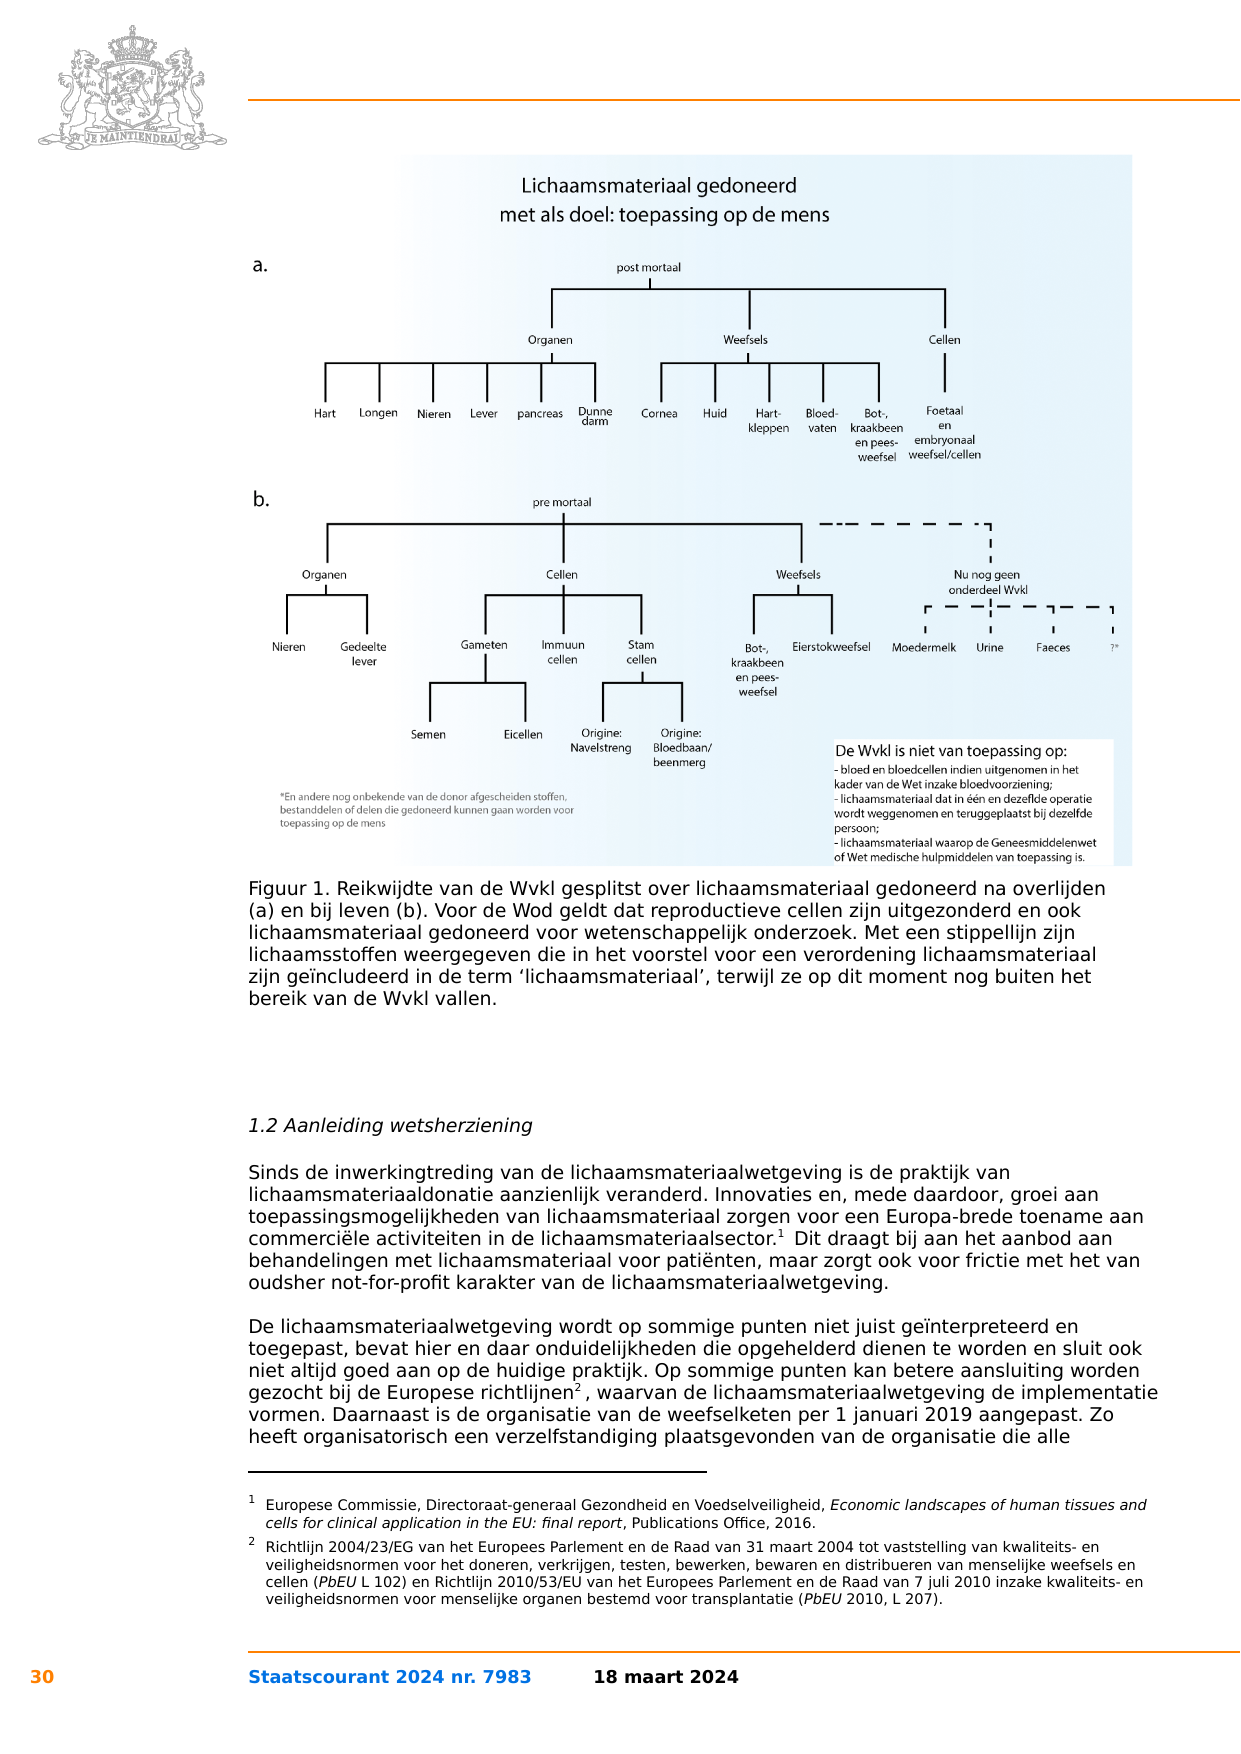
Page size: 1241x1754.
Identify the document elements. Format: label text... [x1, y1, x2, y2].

text De lichaamsmateriaalwetgeving wordt op sommige punten niet juist geïnterpreteerd en toegepast, bevat hier en daar onduidelijkheden die opgehelderd dienen te worden en sluit ook niet altijd goed aan op de huidige praktijk. Op sommige punten kan betere aansluiting worden gezocht bij de Europese richtlijnen, waarvan de lichaamsmateriaalwetgeving de implementatie vormen. Daarnaast is de organisatie van de weefselketen per 1 januari 2019 aangepast. Zo heeft organisatorisch een verzelfstandiging plaatsgevonden van de organisatie die alle [248, 1316, 1163, 1448]
text Figuur 1. Reikwijdte van de Wvkl gesplitst over lichaamsmateriaal gedoneerd na overlijden (a) en bij leven (b). Voor de Wod geldt dat reproductieve cellen zijn uitgezonderd en ook lichaamsmateriaal gedoneerd voor wetenschappelijk onderzoek. Met een stippellijn zijn lichaamsstoffen weergegeven die in het voorstel voor een verordening lichaamsmateriaal zijn geïncludeerd in de term ‘lichaamsmateriaal’, terwijl ze op dit moment nog buiten het bereik van de Wvkl vallen. [248, 878, 1134, 1010]
picture [38, 25, 227, 150]
text Sinds de inwerkingtreding van de lichaamsmateriaalwetgeving is de praktijk van lichaamsmateriaaldonatie aanzienlijk veranderd. Innovaties en, mede daardoor, groei aan toepassingsmogelijkheden van lichaamsmateriaal zorgen voor een Europa-brede toename aan commerciële activiteiten in de lichaamsmateriaalsector. Dit draagt bij aan het aanbod aan behandelingen met lichaamsmateriaal voor patiënten, maar zorgt ook voor frictie met het van oudsher not-for-profit karakter van de lichaamsmateriaalwetgeving. [248, 1162, 1163, 1294]
subtitle 1.2 Aanleiding wetsherziening [248, 1115, 1163, 1137]
text Europese Commissie, Directoraat-generaal Gezondheid en Voedselveiligheid, Economic landscapes of human tissues and cells for clinical application in the EU: final report, Publications Office, 2016. [248, 1493, 1163, 1532]
picture [248, 151, 1134, 867]
text Richtlijn 2004/23/EG van het Europees Parlement en de Raad van 31 maart 2004 tot vaststelling van kwaliteits- en veiligheidsnormen voor het doneren, verkrijgen, testen, bewerken, bewaren en distribueren van menselijke weefsels en cellen (PbEU L 102) en Richtlijn 2010/53/EU van het Europees Parlement en de Raad van 7 juli 2010 inzake kwaliteits- en veiligheidsnormen voor menselijke organen bestemd voor transplantatie (PbEU 2010, L 207). [248, 1535, 1163, 1608]
